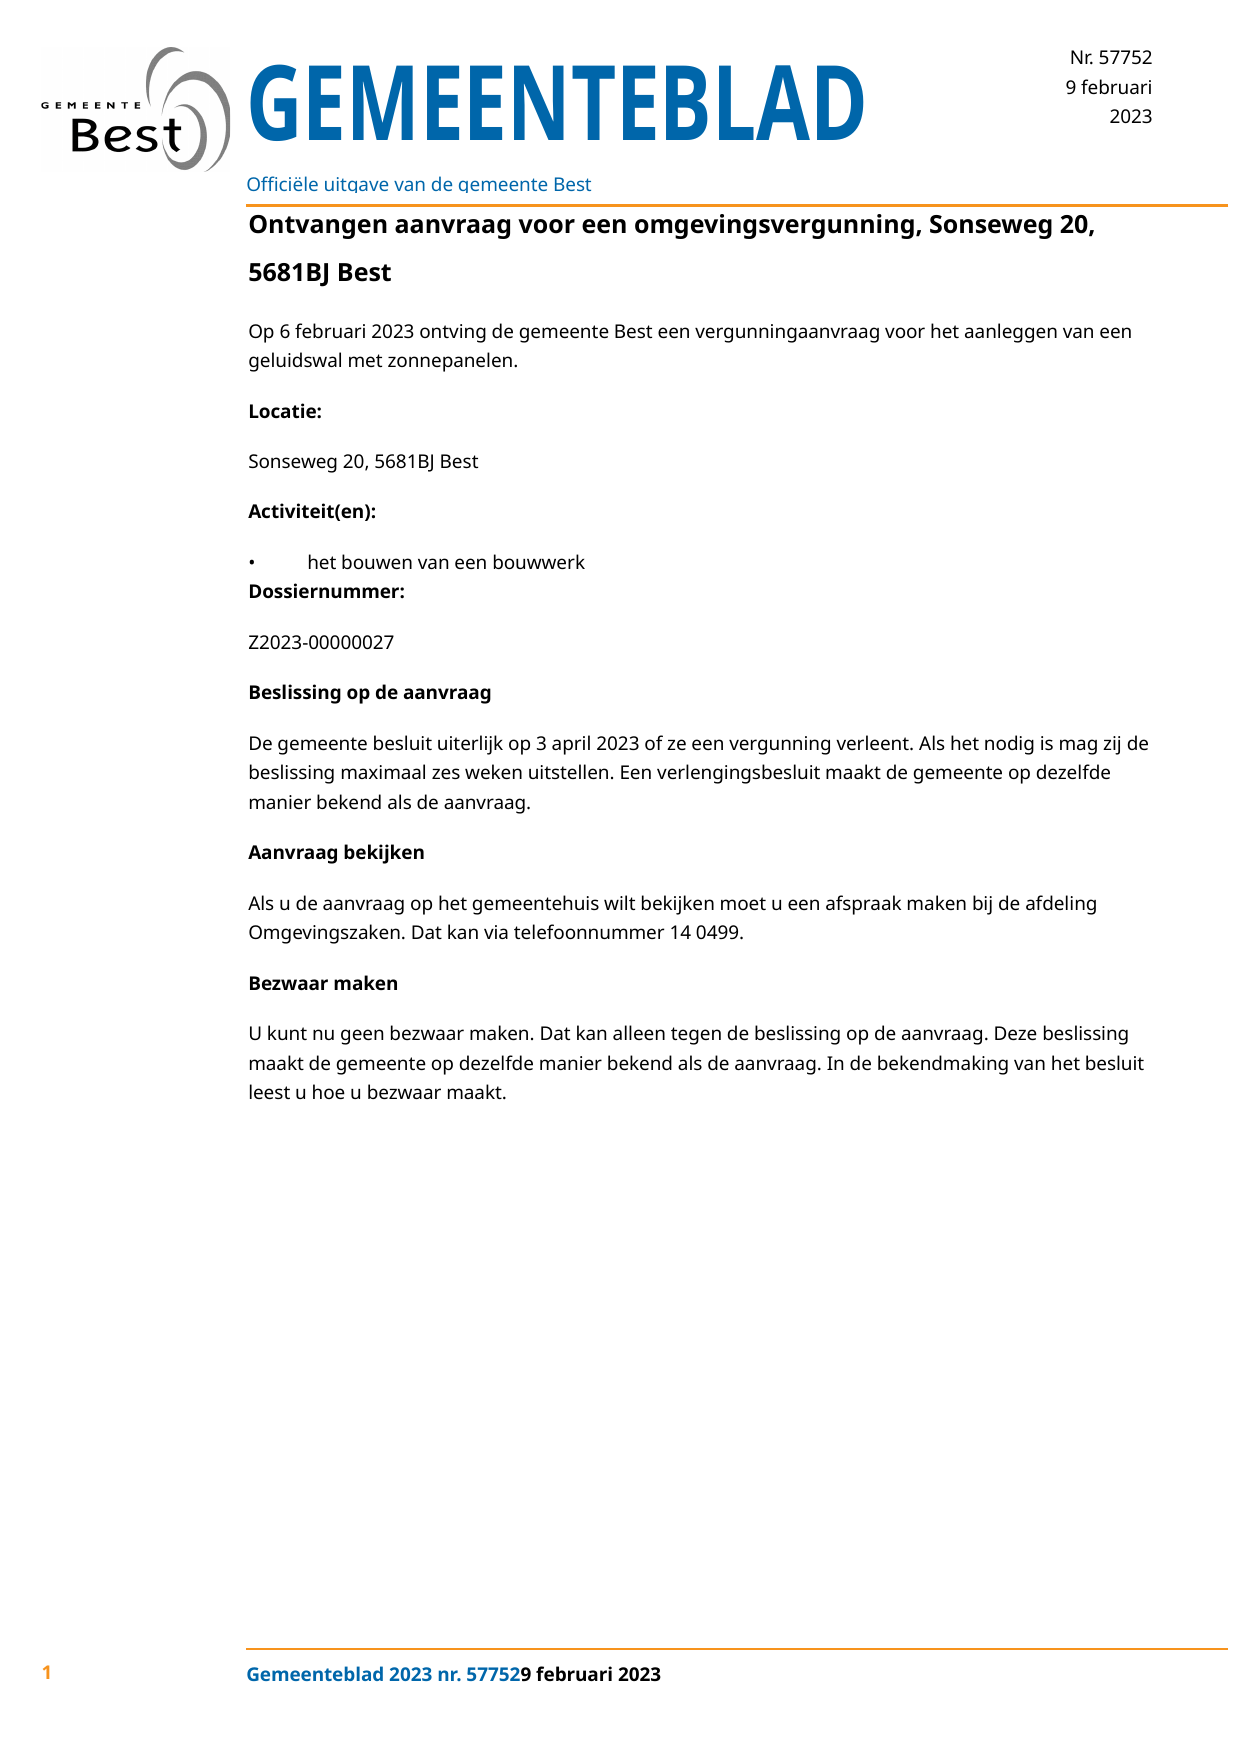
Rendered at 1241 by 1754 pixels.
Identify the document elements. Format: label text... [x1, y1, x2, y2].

text De gemeente besluit uiterlijk op 3 april 2023 of ze een vergunning verleent. Als het nodig is mag zij de beslissing maximaal zes weken uitstellen. Een verlengingsbesluit maakt de gemeente op dezelfde manier bekend als de aanvraag. [248, 730, 1152, 815]
text Als u de aanvraag op het gemeentehuis wilt bekijken moet u een afspraak maken bij de afdeling Omgevingszaken. Dat kan via telefoonnummer 14 0499. [248, 890, 1152, 945]
text Locatie: [248, 398, 1152, 424]
text Activiteit(en): [248, 499, 1152, 524]
text Op 6 februari 2023 ontving de gemeente Best een vergunningaanvraag voor het aanleggen van een geluidswal met zonnepanelen. [248, 318, 1152, 373]
text U kunt nu geen bezwaar maken. Dat kan alleen tegen de beslissing op de aanvraag. Deze beslissing maakt de gemeente op dezelfde manier bekend als de aanvraag. In de bekendmaking van het besluit leest u hoe u bezwaar maakt. [248, 1020, 1152, 1105]
text Dossiernummer: [248, 579, 1152, 604]
text Bezwaar maken [248, 970, 1152, 996]
text Ontvangen aanvraag voor een omgevingsvergunning, Sonseweg 20, 5681BJ Best [248, 207, 1152, 288]
text Aanvraag bekijken [248, 839, 1152, 865]
list het bouwen van een bouwwerk [248, 549, 1152, 575]
picture [41, 47, 231, 172]
text Sonseweg 20, 5681BJ Best [248, 448, 1152, 474]
text Z2023-00000027 [248, 629, 1152, 655]
text Beslissing op de aanvraag [248, 679, 1152, 705]
